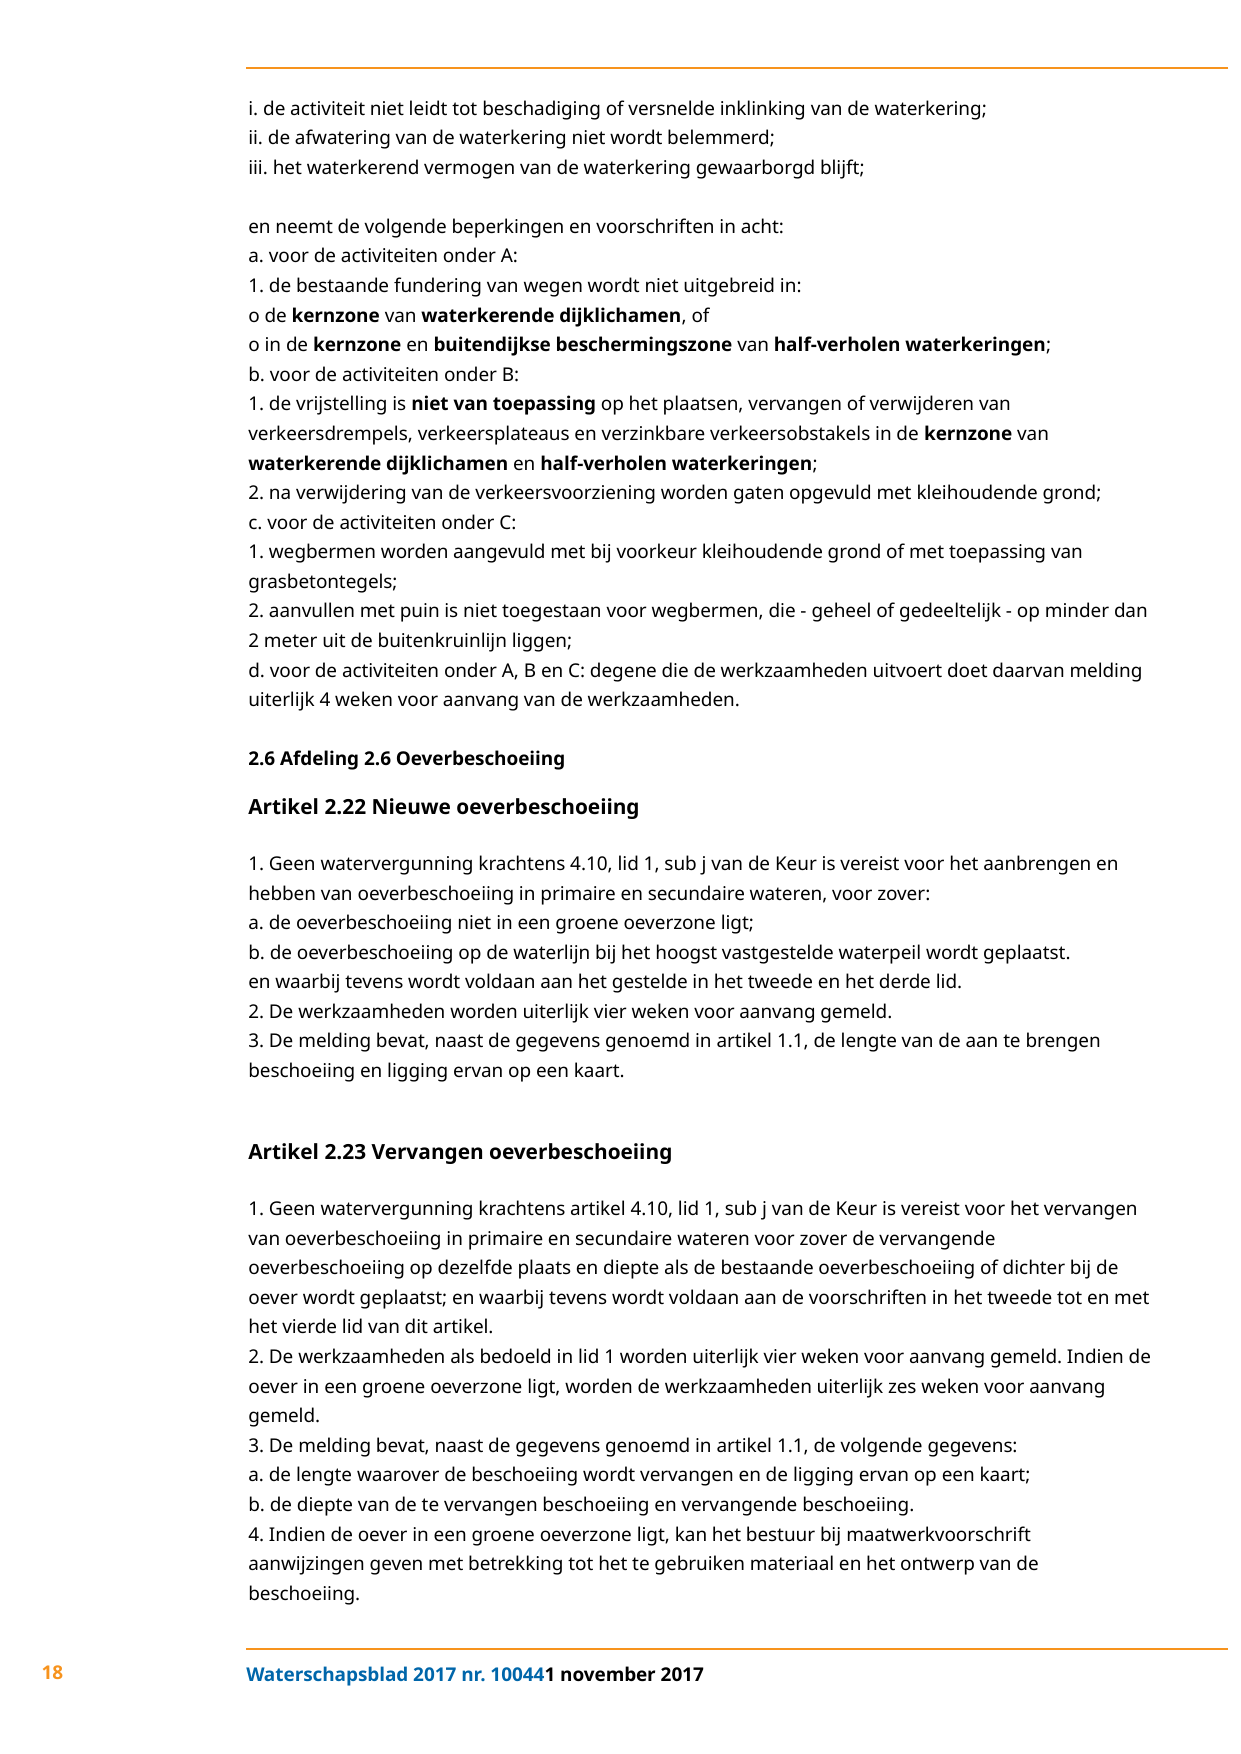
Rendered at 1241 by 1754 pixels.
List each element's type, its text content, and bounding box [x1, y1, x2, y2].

text b. de diepte van de te vervangen beschoeiing en vervangende beschoeiing. [248, 1491, 1152, 1517]
text b. de oeverbeschoeiing op de waterlijn bij het hoogst vastgestelde waterpeil wordt geplaatst. [248, 939, 1152, 965]
text a. de oeverbeschoeiing niet in een groene oeverzone ligt; [248, 909, 1152, 935]
text a. de lengte waarover de beschoeiing wordt vervangen en de ligging ervan op een kaart; [248, 1462, 1152, 1487]
text 3. De melding bevat, naast de gegevens genoemd in artikel 1.1, de volgende gegevens: [248, 1432, 1152, 1458]
text 2. De werkzaamheden als bedoeld in lid 1 worden uiterlijk vier weken voor aanvang gemeld. Indien de oever in een groene oeverzone ligt, worden de werkzaamheden uiterlijk zes weken voor aanvang gemeld. [248, 1343, 1152, 1428]
text Artikel 2.23 Vervangen oeverbeschoeiing [248, 1137, 1152, 1166]
text 4. Indien de oever in een groene oeverzone ligt, kan het bestuur bij maatwerkvoorschrift aanwijzingen geven met betrekking tot het te gebruiken materiaal en het ontwerp van de beschoeiing. [248, 1521, 1152, 1606]
text 2. na verwijdering van de verkeersvoorziening worden gaten opgevuld met kleihoudende grond; [248, 479, 1152, 505]
text en neemt de volgende beperkingen en voorschriften in acht: [248, 213, 1152, 239]
text iii. het waterkerend vermogen van de waterkering gewaarborgd blijft; [248, 154, 1152, 180]
text Artikel 2.22 Nieuwe oeverbeschoeiing [248, 792, 1152, 821]
text i. de activiteit niet leidt tot beschadiging of versnelde inklinking van de waterkering; [248, 95, 1152, 121]
text 2. De werkzaamheden worden uiterlijk vier weken voor aanvang gemeld. [248, 998, 1152, 1024]
picture [41, 47, 231, 172]
text 1. de bestaande fundering van wegen wordt niet uitgebreid in: [248, 272, 1152, 298]
text b. voor de activiteiten onder B: [248, 361, 1152, 387]
text ii. de afwatering van de waterkering niet wordt belemmerd; [248, 124, 1152, 150]
text 1. Geen watervergunning krachtens 4.10, lid 1, sub j van de Keur is vereist voor het aanbrengen en hebben van oeverbeschoeiing in primaire en secundaire wateren, voor zover: [248, 850, 1152, 906]
text o in de kernzone en buitendijkse beschermingszone van half-verholen waterkeringen; [248, 331, 1152, 357]
text 2.6 Afdeling 2.6 Oeverbeschoeiing [248, 746, 1152, 771]
text d. voor de activiteiten onder A, B en C: degene die de werkzaamheden uitvoert doet daarvan melding uiterlijk 4 weken voor aanvang van de werkzaamheden. [248, 657, 1152, 712]
text o de kernzone van waterkerende dijklichamen, of [248, 302, 1152, 328]
text 1. Geen watervergunning krachtens artikel 4.10, lid 1, sub j van de Keur is vereist voor het vervangen van oeverbeschoeiing in primaire en secundaire wateren voor zover de vervangende oeverbeschoeiing op dezelfde plaats en diepte als de bestaande oeverbeschoeiing of dichter bij de oever wordt geplaatst; en waarbij tevens wordt voldaan aan de voorschriften in het tweede tot en met het vierde lid van dit artikel. [248, 1195, 1152, 1339]
text en waarbij tevens wordt voldaan aan het gestelde in het tweede en het derde lid. [248, 968, 1152, 994]
text a. voor de activiteiten onder A: [248, 243, 1152, 268]
text 1. wegbermen worden aangevuld met bij voorkeur kleihoudende grond of met toepassing van grasbetontegels; [248, 538, 1152, 594]
text 3. De melding bevat, naast de gegevens genoemd in artikel 1.1, de lengte van de aan te brengen beschoeiing en ligging ervan op een kaart. [248, 1028, 1152, 1083]
text 2. aanvullen met puin is niet toegestaan voor wegbermen, die - geheel of gedeeltelijk - op minder dan 2 meter uit de buitenkruinlijn liggen; [248, 598, 1152, 653]
text c. voor de activiteiten onder C: [248, 509, 1152, 535]
text 1. de vrijstelling is niet van toepassing op het plaatsen, vervangen of verwijderen van verkeersdrempels, verkeersplateaus en verzinkbare verkeersobstakels in de kernzone van waterkerende dijklichamen en half-verholen waterkeringen; [248, 391, 1152, 476]
